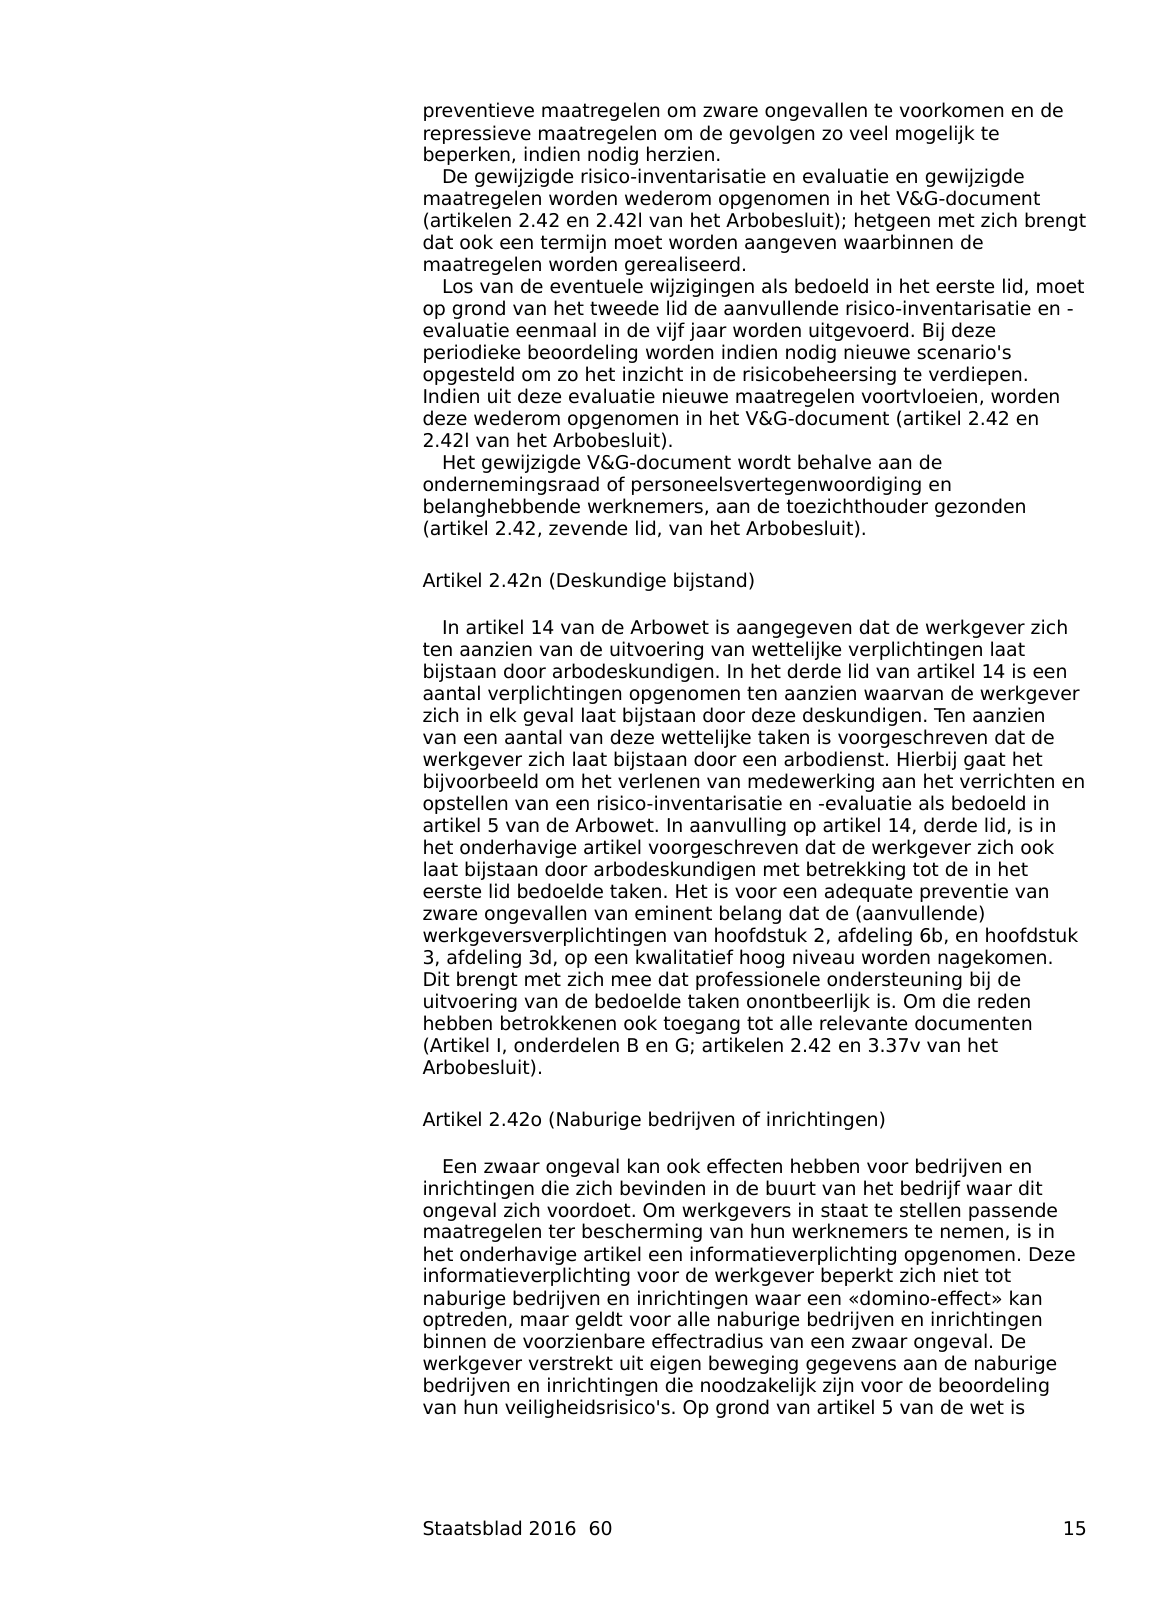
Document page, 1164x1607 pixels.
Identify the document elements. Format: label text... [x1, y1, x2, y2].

subtitle Artikel 2.42n (Deskundige bijstand) [422, 570, 1087, 592]
text De gewijzigde risico-inventarisatie en evaluatie en gewijzigde maatregelen worden wederom opgenomen in het V&G-document (artikelen 2.42 en 2.42l van het Arbobesluit); hetgeen met zich brengt dat ook een termijn moet worden aangeven waarbinnen de maatregelen worden gerealiseerd. [422, 166, 1087, 276]
text In artikel 14 van de Arbowet is aangegeven dat de werkgever zich ten aanzien van de uitvoering van wettelijke verplichtingen laat bijstaan door arbodeskundigen. In het derde lid van artikel 14 is een aantal verplichtingen opgenomen ten aanzien waarvan de werkgever zich in elk geval laat bijstaan door deze deskundigen. Ten aanzien van een aantal van deze wettelijke taken is voorgeschreven dat de werkgever zich laat bijstaan door een arbodienst. Hierbij gaat het bijvoorbeeld om het verlenen van medewerking aan het verrichten en opstellen van een risico-inventarisatie en -evaluatie als bedoeld in artikel 5 van de Arbowet. In aanvulling op artikel 14, derde lid, is in het onderhavige artikel voorgeschreven dat de werkgever zich ook laat bijstaan door arbodeskundigen met betrekking tot de in het eerste lid bedoelde taken. Het is voor een adequate preventie van zware ongevallen van eminent belang dat de (aanvullende) werkgeversverplichtingen van hoofdstuk 2, afdeling 6b, en hoofdstuk 3, afdeling 3d, op een kwalitatief hoog niveau worden nagekomen. Dit brengt met zich mee dat professionele ondersteuning bij de uitvoering van de bedoelde taken onontbeerlijk is. Om die reden hebben betrokkenen ook toegang tot alle relevante documenten (Artikel I, onderdelen B en G; artikelen 2.42 en 3.37v van het Arbobesluit). [422, 617, 1087, 1078]
text Een zwaar ongeval kan ook effecten hebben voor bedrijven en inrichtingen die zich bevinden in de buurt van het bedrijf waar dit ongeval zich voordoet. Om werkgevers in staat te stellen passende maatregelen ter bescherming van hun werknemers te nemen, is in het onderhavige artikel een informatieverplichting opgenomen. Deze informatieverplichting voor de werkgever beperkt zich niet tot naburige bedrijven en inrichtingen waar een «domino-effect» kan optreden, maar geldt voor alle naburige bedrijven en inrichtingen binnen de voorzienbare effectradius van een zwaar ongeval. De werkgever verstrekt uit eigen beweging gegevens aan de naburige bedrijven en inrichtingen die noodzakelijk zijn voor de beoordeling van hun veiligheidsrisico's. Op grond van artikel 5 van de wet is [422, 1156, 1087, 1419]
text Los van de eventuele wijzigingen als bedoeld in het eerste lid, moet op grond van het tweede lid de aanvullende risico-inventarisatie en -evaluatie eenmaal in de vijf jaar worden uitgevoerd. Bij deze periodieke beoordeling worden indien nodig nieuwe scenario's opgesteld om zo het inzicht in de risicobeheersing te verdiepen. Indien uit deze evaluatie nieuwe maatregelen voortvloeien, worden deze wederom opgenomen in het V&G-document (artikel 2.42 en 2.42l van het Arbobesluit). [422, 276, 1087, 452]
subtitle Artikel 2.42o (Naburige bedrijven of inrichtingen) [422, 1108, 1087, 1131]
text Het gewijzigde V&G-document wordt behalve aan de ondernemingsraad of personeelsvertegenwoordiging en belanghebbende werknemers, aan de toezichthouder gezonden (artikel 2.42, zevende lid, van het Arbobesluit). [422, 452, 1087, 540]
text preventieve maatregelen om zware ongevallen te voorkomen en de repressieve maatregelen om de gevolgen zo veel mogelijk te beperken, indien nodig herzien. [422, 100, 1087, 166]
